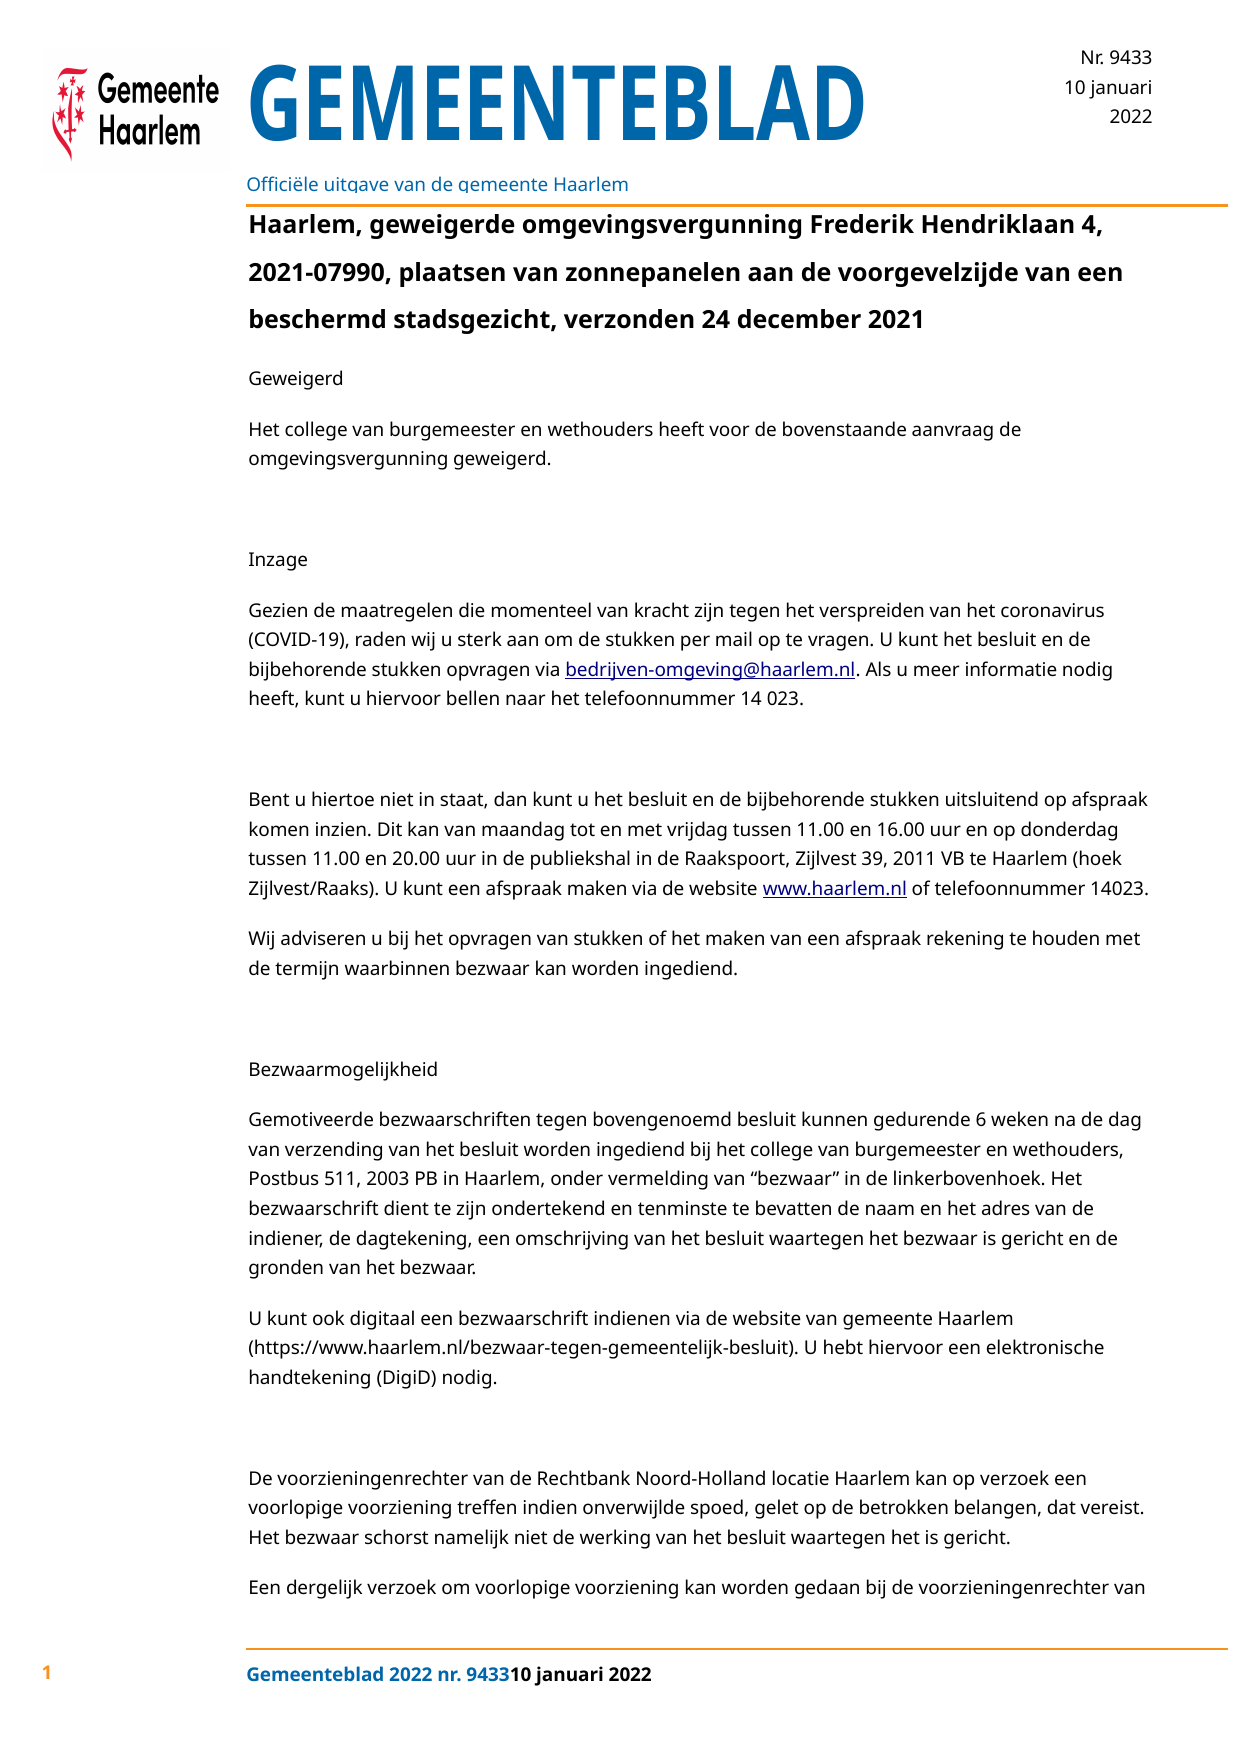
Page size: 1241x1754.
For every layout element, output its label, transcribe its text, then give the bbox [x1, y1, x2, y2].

picture [41, 47, 231, 172]
text Bezwaarmogelijkheid [248, 1056, 1152, 1082]
text Gezien de maatregelen die momenteel van kracht zijn tegen het verspreiden van het coronavirus (COVID-19), raden wij u sterk aan om de stukken per mail op te vragen. U kunt het besluit en de bijbehorende stukken opvragen via bedrijven-omgeving@haarlem.nl. Als u meer informatie nodig heeft, kunt u hiervoor bellen naar het telefoonnummer 14 023. [248, 597, 1152, 711]
text Het college van burgemeester en wethouders heeft voor de bovenstaande aanvraag de omgevingsvergunning geweigerd. [248, 416, 1152, 471]
text Haarlem, geweigerde omgevingsvergunning Frederik Hendriklaan 4, 2021-07990, plaatsen van zonnepanelen aan de voorgevelzijde van een beschermd stadsgezicht, verzonden 24 december 2021 [248, 207, 1152, 336]
text Wij adviseren u bij het opvragen van stukken of het maken van een afspraak rekening te houden met de termijn waarbinnen bezwaar kan worden ingediend. [248, 926, 1152, 981]
text Inzage [248, 546, 1152, 572]
text Geweigerd [248, 366, 1152, 391]
text Gemotiveerde bezwaarschriften tegen bovengenoemd besluit kunnen gedurende 6 weken na de dag van verzending van het besluit worden ingediend bij het college van burgemeester en wethouders, Postbus 511, 2003 PB in Haarlem, onder vermelding van “bezwaar” in de linkerbovenhoek. Het bezwaarschrift dient te zijn ondertekend en tenminste te bevatten de naam en het adres van de indiener, de dagtekening, een omschrijving van het besluit waartegen het bezwaar is gericht en de gronden van het bezwaar. [248, 1106, 1152, 1280]
text Een dergelijk verzoek om voorlopige voorziening kan worden gedaan bij de voorzieningenrechter van [248, 1574, 1152, 1600]
text De voorzieningenrechter van de Rechtbank Noord-Holland locatie Haarlem kan op verzoek een voorlopige voorziening treffen indien onverwijlde spoed, gelet op de betrokken belangen, dat vereist. Het bezwaar schorst namelijk niet de werking van het besluit waartegen het is gericht. [248, 1465, 1152, 1549]
text Bent u hiertoe niet in staat, dan kunt u het besluit en de bijbehorende stukken uitsluitend op afspraak komen inzien. Dit kan van maandag tot en met vrijdag tussen 11.00 en 16.00 uur en op donderdag tussen 11.00 en 20.00 uur in de publiekshal in de Raakspoort, Zijlvest 39, 2011 VB te Haarlem (hoek Zijlvest/Raaks). U kunt een afspraak maken via de website www.haarlem.nl of telefoonnummer 14023. [248, 786, 1152, 901]
text U kunt ook digitaal een bezwaarschrift indienen via de website van gemeente Haarlem (https://www.haarlem.nl/bezwaar-tegen-gemeentelijk-besluit). U hebt hiervoor een elektronische handtekening (DigiD) nodig. [248, 1305, 1152, 1389]
